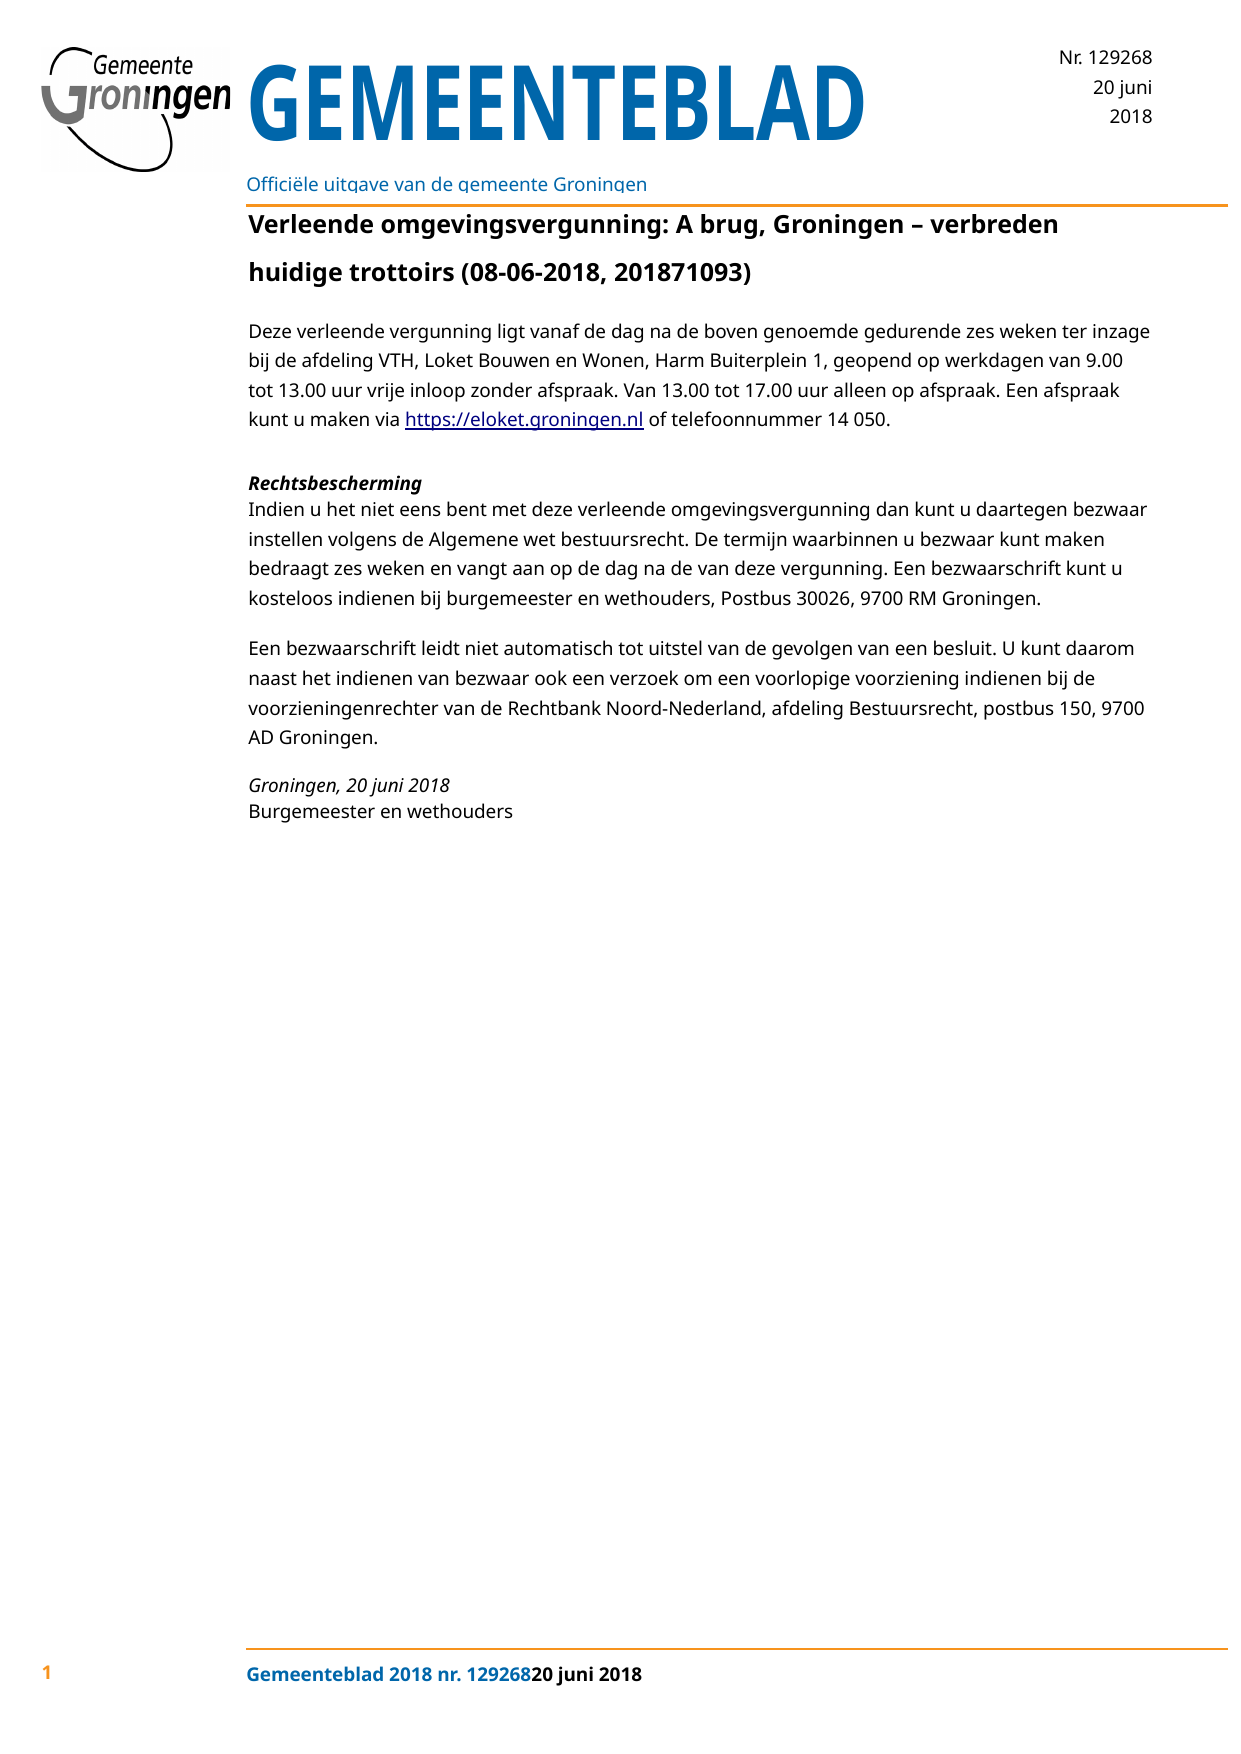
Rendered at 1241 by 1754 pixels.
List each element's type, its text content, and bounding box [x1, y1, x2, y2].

text Burgemeester en wethouders [248, 798, 1152, 823]
text Verleende omgevingsvergunning: A brug, Groningen – verbreden huidige trottoirs (08-06-2018, 201871093) [248, 207, 1152, 288]
text Deze verleende vergunning ligt vanaf de dag na de boven genoemde gedurende zes weken ter inzage bij de afdeling VTH, Loket Bouwen en Wonen, Harm Buiterplein 1, geopend op werkdagen van 9.00 tot 13.00 uur vrije inloop zonder afspraak. Van 13.00 tot 17.00 uur alleen op afspraak. Een afspraak kunt u maken via https://eloket.groningen.nl of telefoonnummer 14 050. [248, 318, 1152, 432]
text Indien u het niet eens bent met deze verleende omgevingsvergunning dan kunt u daartegen bezwaar instellen volgens de Algemene wet bestuursrecht. De termijn waarbinnen u bezwaar kunt maken bedraagt zes weken en vangt aan op de dag na de van deze vergunning. Een bezwaarschrift kunt u kosteloos indienen bij burgemeester en wethouders, Postbus 30026, 9700 RM Groningen. [248, 496, 1152, 611]
text Rechtsbescherming [248, 471, 1152, 496]
text Groningen, 20 juni 2018 [248, 772, 1152, 798]
text Een bezwaarschrift leidt niet automatisch tot uitstel van de gevolgen van een besluit. U kunt daarom naast het indienen van bezwaar ook een verzoek om een voorlopige voorziening indienen bij de voorzieningenrechter van de Rechtbank Noord-Nederland, afdeling Bestuursrecht, postbus 150, 9700 AD Groningen. [248, 636, 1152, 750]
picture [41, 47, 231, 172]
